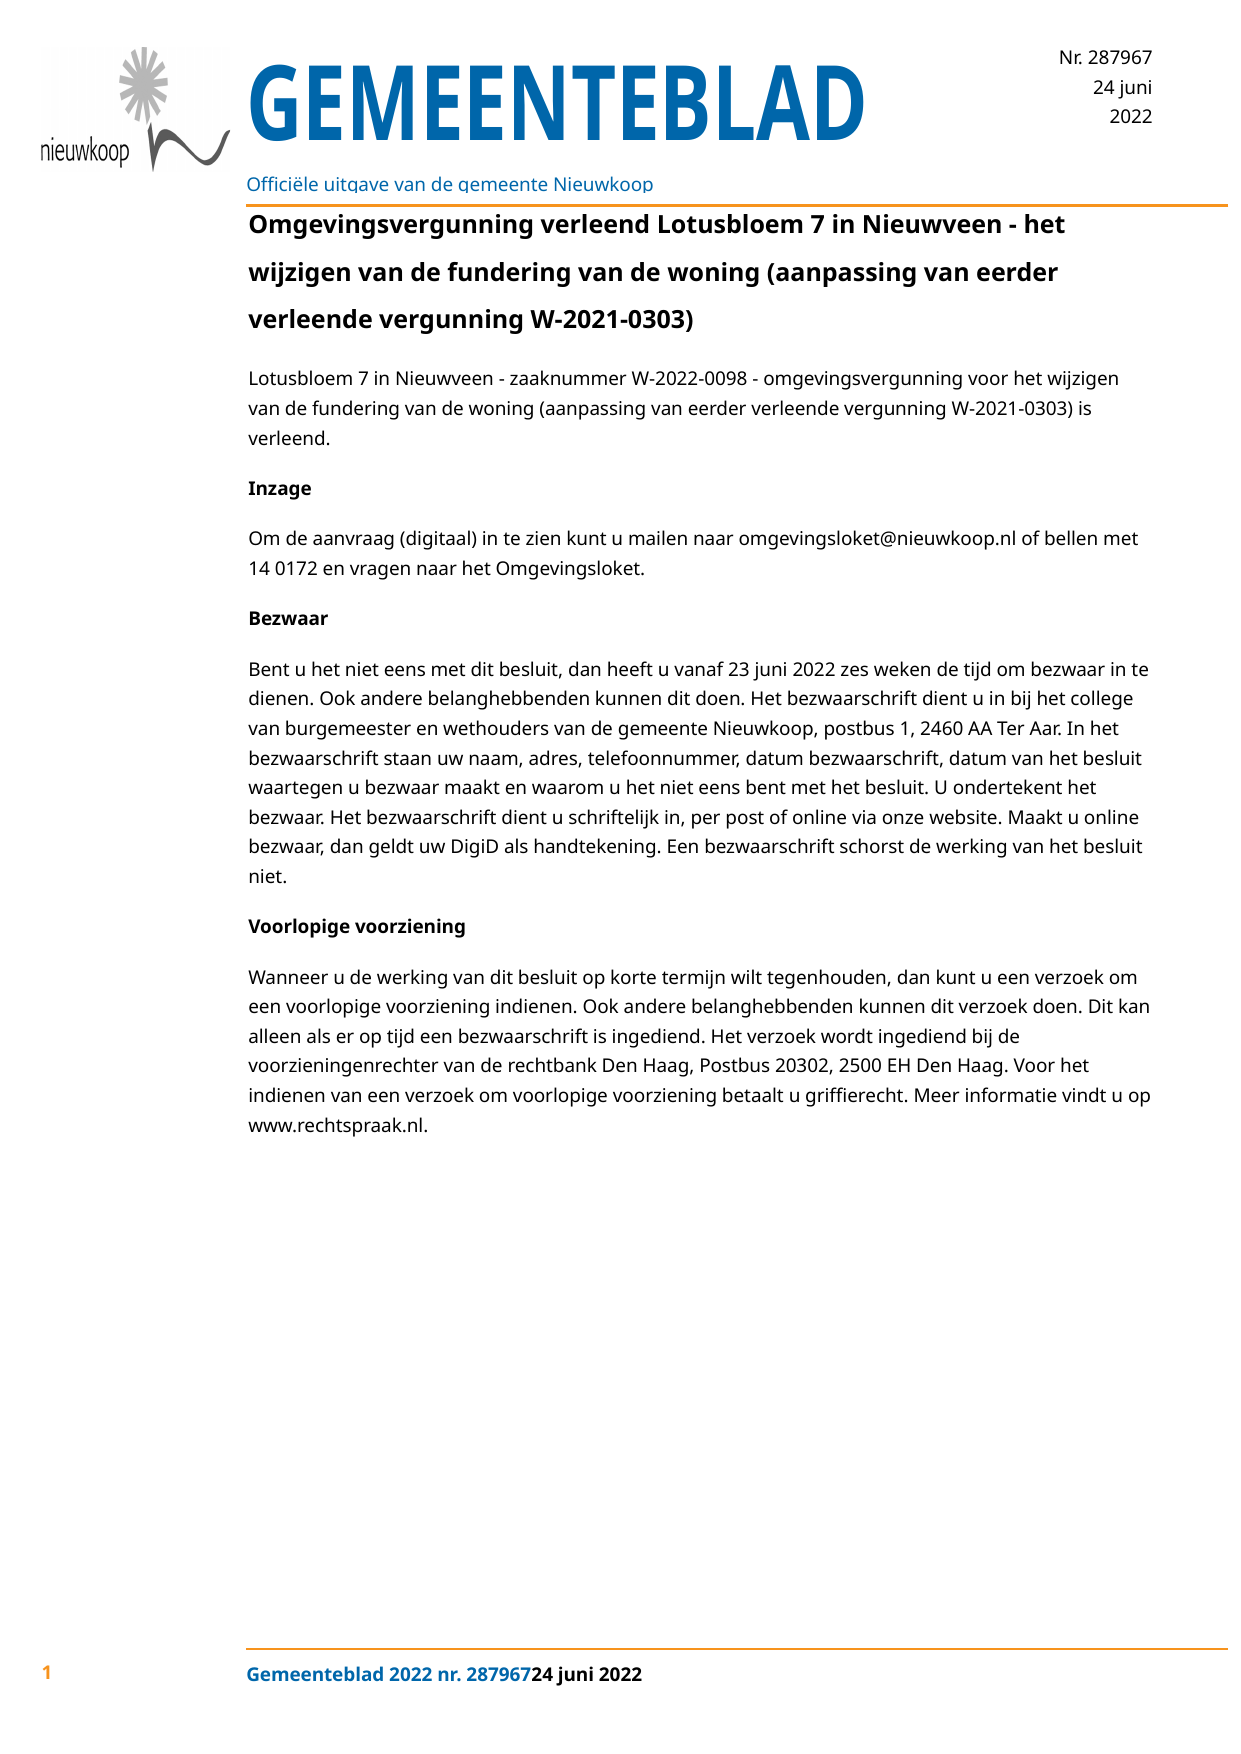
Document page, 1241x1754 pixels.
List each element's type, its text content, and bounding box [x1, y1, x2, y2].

text Inzage [248, 475, 1152, 501]
text Bent u het niet eens met dit besluit, dan heeft u vanaf 23 juni 2022 zes weken de tijd om bezwaar in te dienen. Ook andere belanghebbenden kunnen dit doen. Het bezwaarschrift dient u in bij het college van burgemeester en wethouders van de gemeente Nieuwkoop, postbus 1, 2460 AA Ter Aar. In het bezwaarschrift staan uw naam, adres, telefoonnummer, datum bezwaarschrift, datum van het besluit waartegen u bezwaar maakt en waarom u het niet eens bent met het besluit. U ondertekent het bezwaar. Het bezwaarschrift dient u schriftelijk in, per post of online via onze website. Maakt u online bezwaar, dan geldt uw DigiD als handtekening. Een bezwaarschrift schorst de werking van het besluit niet. [248, 656, 1152, 889]
text Lotusbloem 7 in Nieuwveen - zaaknummer W-2022-0098 - omgevingsvergunning voor het wijzigen van de fundering van de woning (aanpassing van eerder verleende vergunning W-2021-0303) is verleend. [248, 366, 1152, 450]
text Bezwaar [248, 606, 1152, 631]
text Omgevingsvergunning verleend Lotusbloem 7 in Nieuwveen - het wijzigen van de fundering van de woning (aanpassing van eerder verleende vergunning W-2021-0303) [248, 207, 1152, 336]
text Wanneer u de werking van dit besluit op korte termijn wilt tegenhouden, dan kunt u een verzoek om een voorlopige voorziening indienen. Ook andere belanghebbenden kunnen dit verzoek doen. Dit kan alleen als er op tijd een bezwaarschrift is ingediend. Het verzoek wordt ingediend bij de voorzieningenrechter van de rechtbank Den Haag, Postbus 20302, 2500 EH Den Haag. Voor het indienen van een verzoek om voorlopige voorziening betaalt u griffierecht. Meer informatie vindt u op www.rechtspraak.nl. [248, 964, 1152, 1137]
text Voorlopige voorziening [248, 913, 1152, 939]
picture [41, 47, 231, 172]
text Om de aanvraag (digitaal) in te zien kunt u mailen naar omgevingsloket@nieuwkoop.nl of bellen met 14 0172 en vragen naar het Omgevingsloket. [248, 526, 1152, 581]
